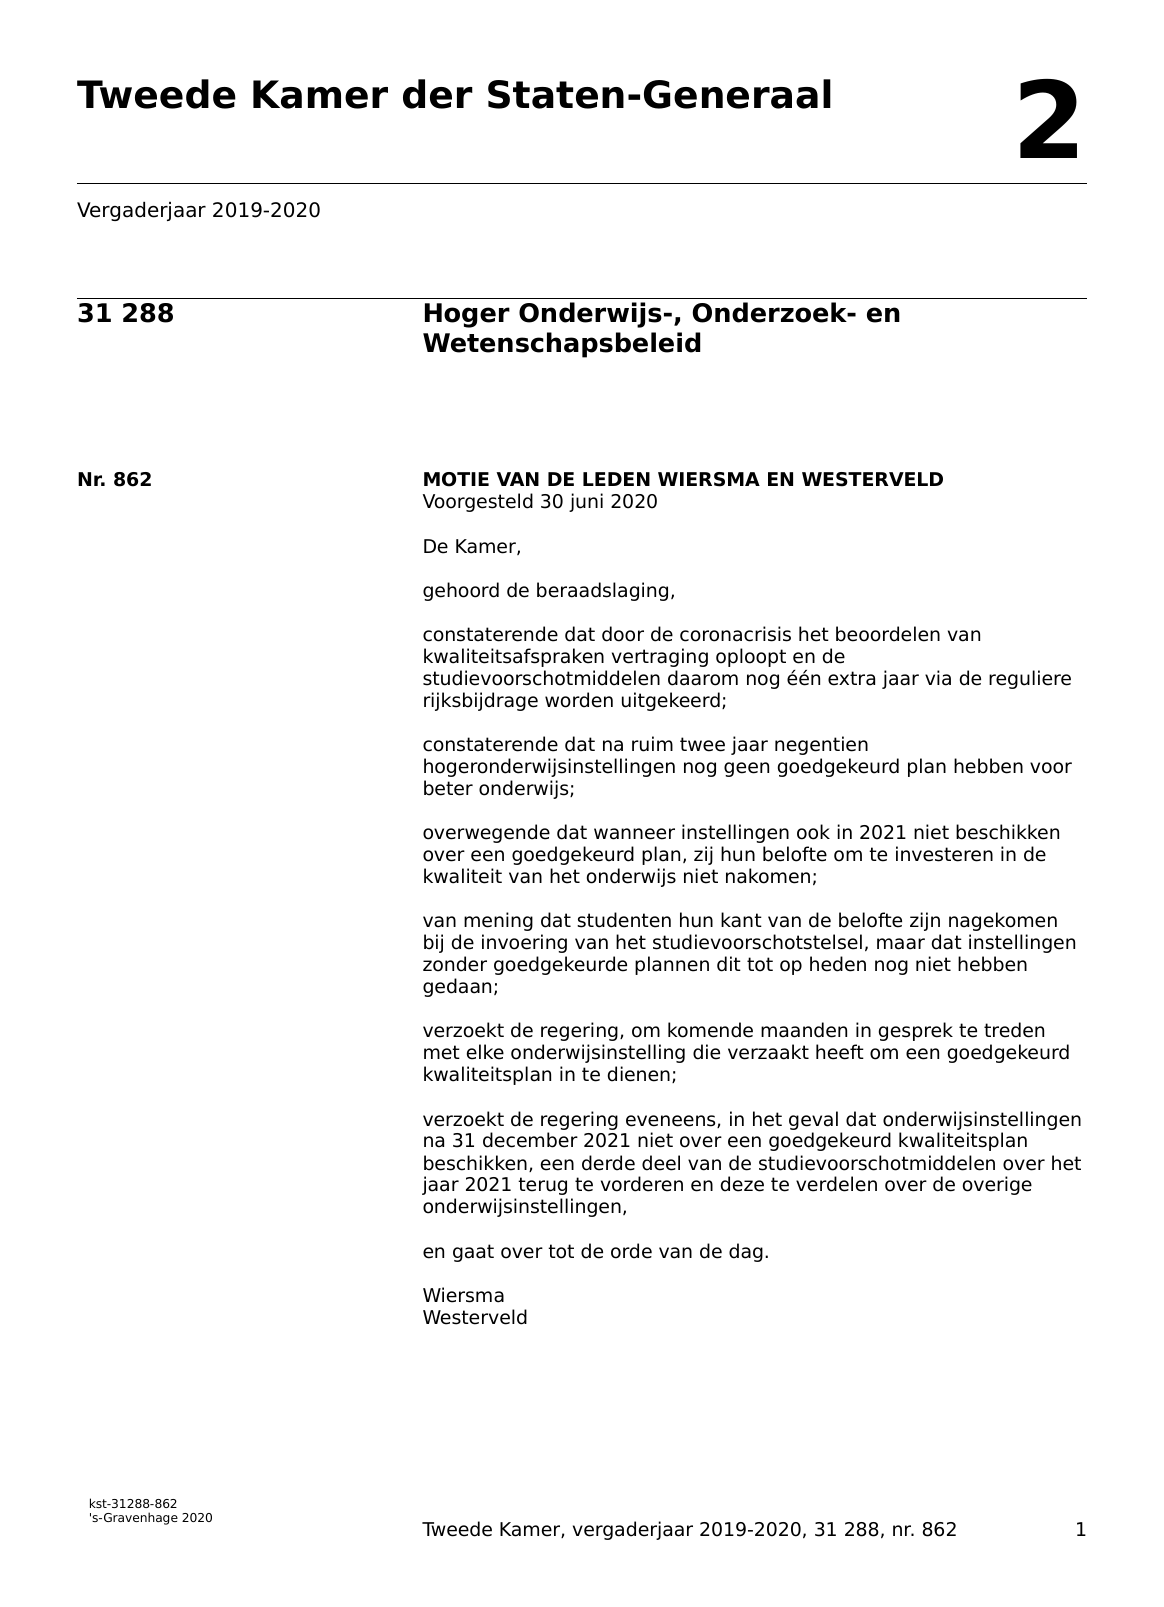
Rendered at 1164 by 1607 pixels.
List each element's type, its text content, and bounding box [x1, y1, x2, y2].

text verzoekt de regering, om komende maanden in gesprek te treden met elke onderwijsinstelling die verzaakt heeft om een goedgekeurd kwaliteitsplan in te dienen; [422, 1020, 1087, 1086]
text gehoord de beraadslaging, [422, 580, 1087, 602]
text De Kamer, [422, 536, 1087, 557]
subtitle 31 288 Hoger Onderwijs-, Onderzoek- en Wetenschapsbeleid [77, 299, 1087, 358]
text kst-31288-862 [88, 1497, 323, 1511]
subtitle Nr. 862 MOTIE VAN DE LEDEN WIERSMA EN WESTERVELD [77, 469, 1087, 491]
text Voorgesteld 30 juni 2020 [422, 491, 1087, 513]
text constaterende dat na ruim twee jaar negentien hogeronderwijsinstellingen nog geen goedgekeurd plan hebben voor beter onderwijs; [422, 734, 1087, 800]
table_header 2 [886, 59, 1087, 183]
text constaterende dat door de coronacrisis het beoordelen van kwaliteitsafspraken vertraging oploopt en de studievoorschotmiddelen daarom nog één extra jaar via de reguliere rijksbijdrage worden uitgekeerd; [422, 624, 1087, 712]
text en gaat over tot de orde van de dag. [422, 1241, 1087, 1262]
table_header Tweede Kamer der Staten-Generaal [77, 59, 886, 183]
text verzoekt de regering eveneens, in het geval dat onderwijsinstellingen na 31 december 2021 niet over een goedgekeurd kwaliteitsplan beschikken, een derde deel van de studievoorschotmiddelen over het jaar 2021 terug te vorderen en deze te verdelen over de overige onderwijsinstellingen, [422, 1108, 1087, 1218]
text Westerveld [422, 1307, 1087, 1329]
text Wiersma [422, 1285, 1087, 1307]
table_cell Vergaderjaar 2019-2020 [77, 184, 1087, 298]
text van mening dat studenten hun kant van de belofte zijn nagekomen bij de invoering van het studievoorschotstelsel, maar dat instellingen zonder goedgekeurde plannen dit tot op heden nog niet hebben gedaan; [422, 910, 1087, 998]
text overwegende dat wanneer instellingen ook in 2021 niet beschikken over een goedgekeurd plan, zij hun belofte om te investeren in de kwaliteit van het onderwijs niet nakomen; [422, 822, 1087, 888]
text 's-Gravenhage 2020 [88, 1511, 323, 1525]
